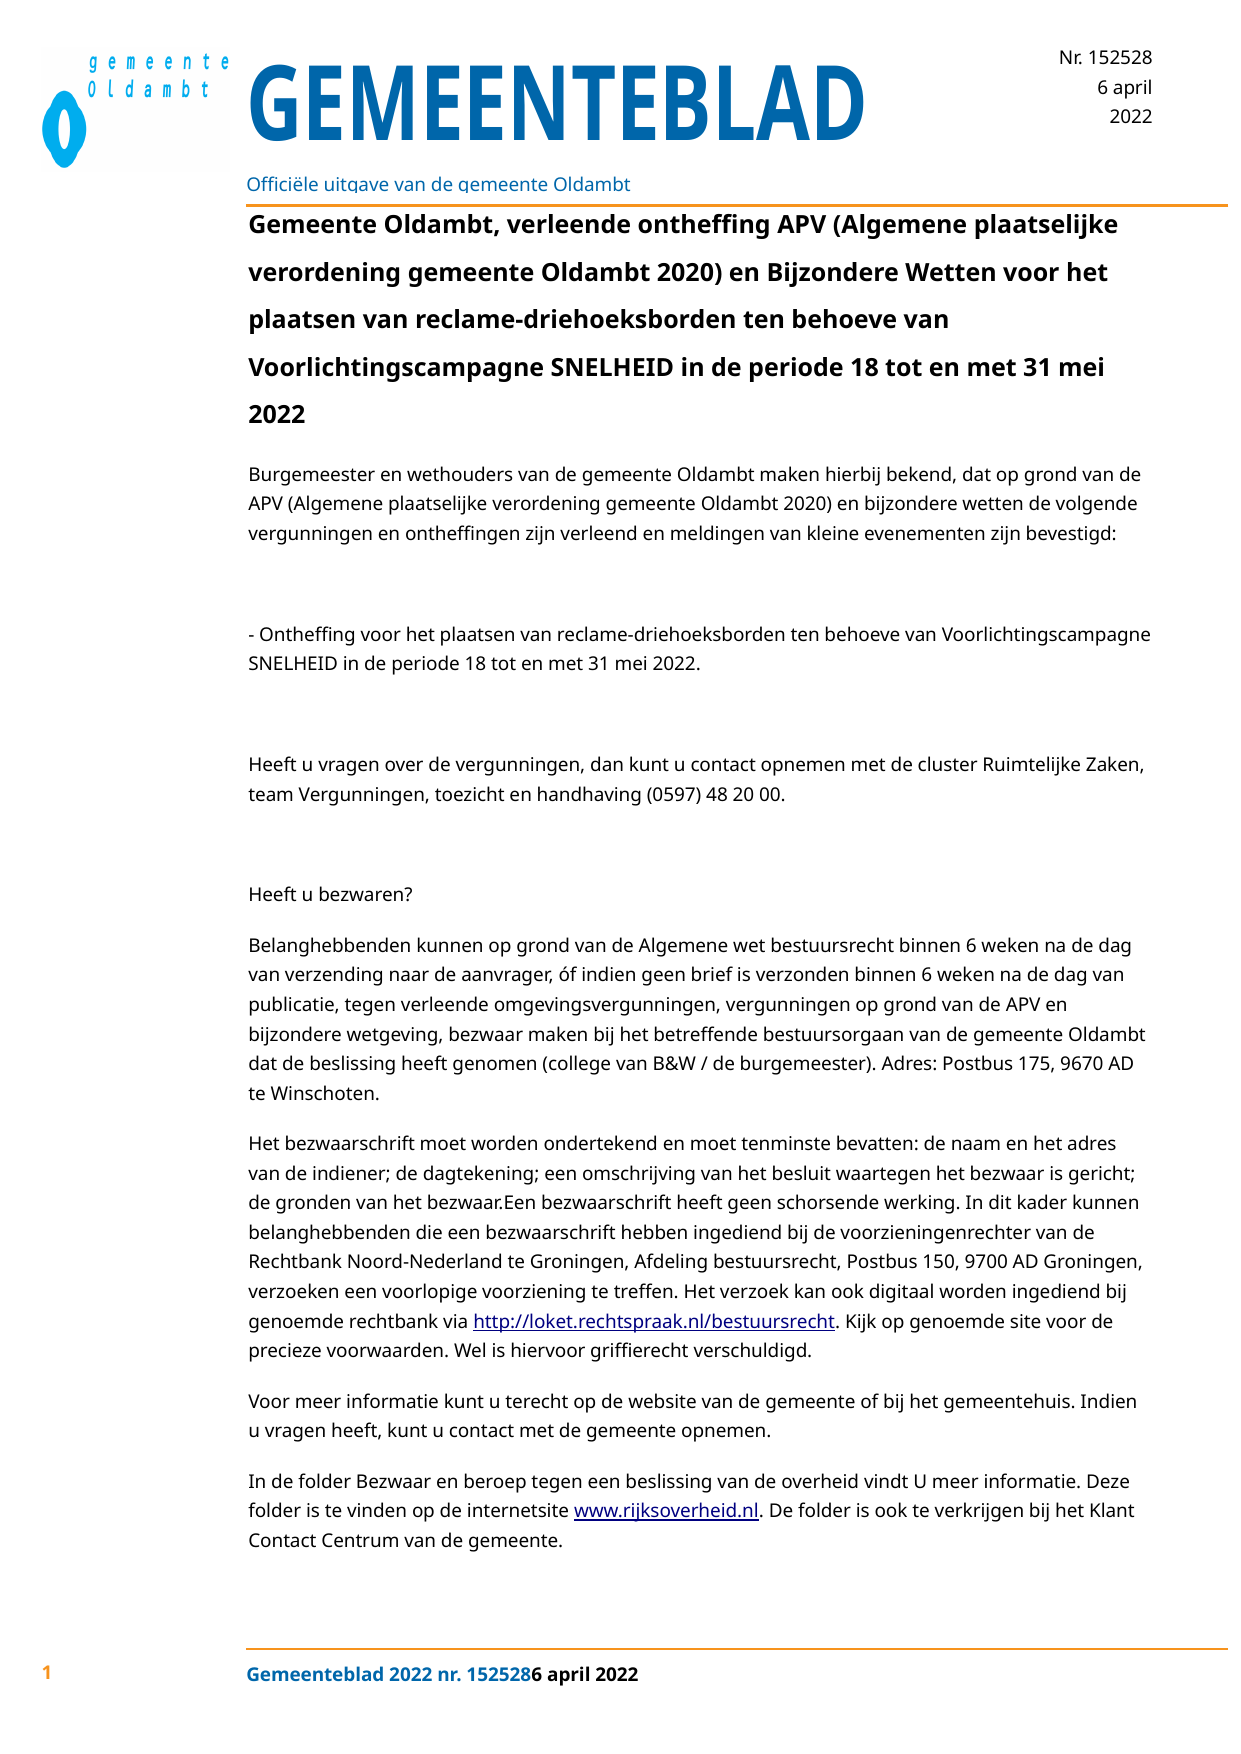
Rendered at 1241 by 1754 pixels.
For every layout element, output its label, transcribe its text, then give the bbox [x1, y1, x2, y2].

text Heeft u bezwaren? [248, 882, 1152, 907]
text Het bezwaarschrift moet worden ondertekend en moet tenminste bevatten: de naam en het adres van de indiener; de dagtekening; een omschrijving van het besluit waartegen het bezwaar is gericht; de gronden van het bezwaar.Een bezwaarschrift heeft geen schorsende werking. In dit kader kunnen belanghebbenden die een bezwaarschrift hebben ingediend bij de voorzieningenrechter van de Rechtbank Noord-Nederland te Groningen, Afdeling bestuursrecht, Postbus 150, 9700 AD Groningen, verzoeken een voorlopige voorziening te treffen. Het verzoek kan ook digitaal worden ingediend bij genoemde rechtbank via http://loket.rechtspraak.nl/bestuursrecht. Kijk op genoemde site voor de precieze voorwaarden. Wel is hiervoor griffierecht verschuldigd. [248, 1130, 1152, 1363]
text Belanghebbenden kunnen op grond van de Algemene wet bestuursrecht binnen 6 weken na de dag van verzending naar de aanvrager, óf indien geen brief is verzonden binnen 6 weken na de dag van publicatie, tegen verleende omgevingsvergunningen, vergunningen op grond van de APV en bijzondere wetgeving, bezwaar maken bij het betreffende bestuursorgaan van de gemeente Oldambt dat de beslissing heeft genomen (college van B&W / de burgemeester). Adres: Postbus 175, 9670 AD te Winschoten. [248, 932, 1152, 1106]
picture [41, 47, 231, 172]
text - Ontheffing voor het plaatsen van reclame-driehoeksborden ten behoeve van Voorlichtingscampagne SNELHEID in de periode 18 tot en met 31 mei 2022. [248, 621, 1152, 676]
text In de folder Bezwaar en beroep tegen een beslissing van de overheid vindt U meer informatie. Deze folder is te vinden op de internetsite www.rijksoverheid.nl. De folder is ook te verkrijgen bij het Klant Contact Centrum van de gemeente. [248, 1468, 1152, 1553]
text Voor meer informatie kunt u terecht op de website van de gemeente of bij het gemeentehuis. Indien u vragen heeft, kunt u contact met de gemeente opnemen. [248, 1388, 1152, 1443]
text Burgemeester en wethouders van de gemeente Oldambt maken hierbij bekend, dat op grond van de APV (Algemene plaatselijke verordening gemeente Oldambt 2020) en bijzondere wetten de volgende vergunningen en ontheffingen zijn verleend en meldingen van kleine evenementen zijn bevestigd: [248, 461, 1152, 546]
text Gemeente Oldambt, verleende ontheffing APV (Algemene plaatselijke verordening gemeente Oldambt 2020) en Bijzondere Wetten voor het plaatsen van reclame-driehoeksborden ten behoeve van Voorlichtingscampagne SNELHEID in de periode 18 tot en met 31 mei 2022 [248, 207, 1152, 431]
text Heeft u vragen over de vergunningen, dan kunt u contact opnemen met de cluster Ruimtelijke Zaken, team Vergunningen, toezicht en handhaving (0597) 48 20 00. [248, 751, 1152, 806]
